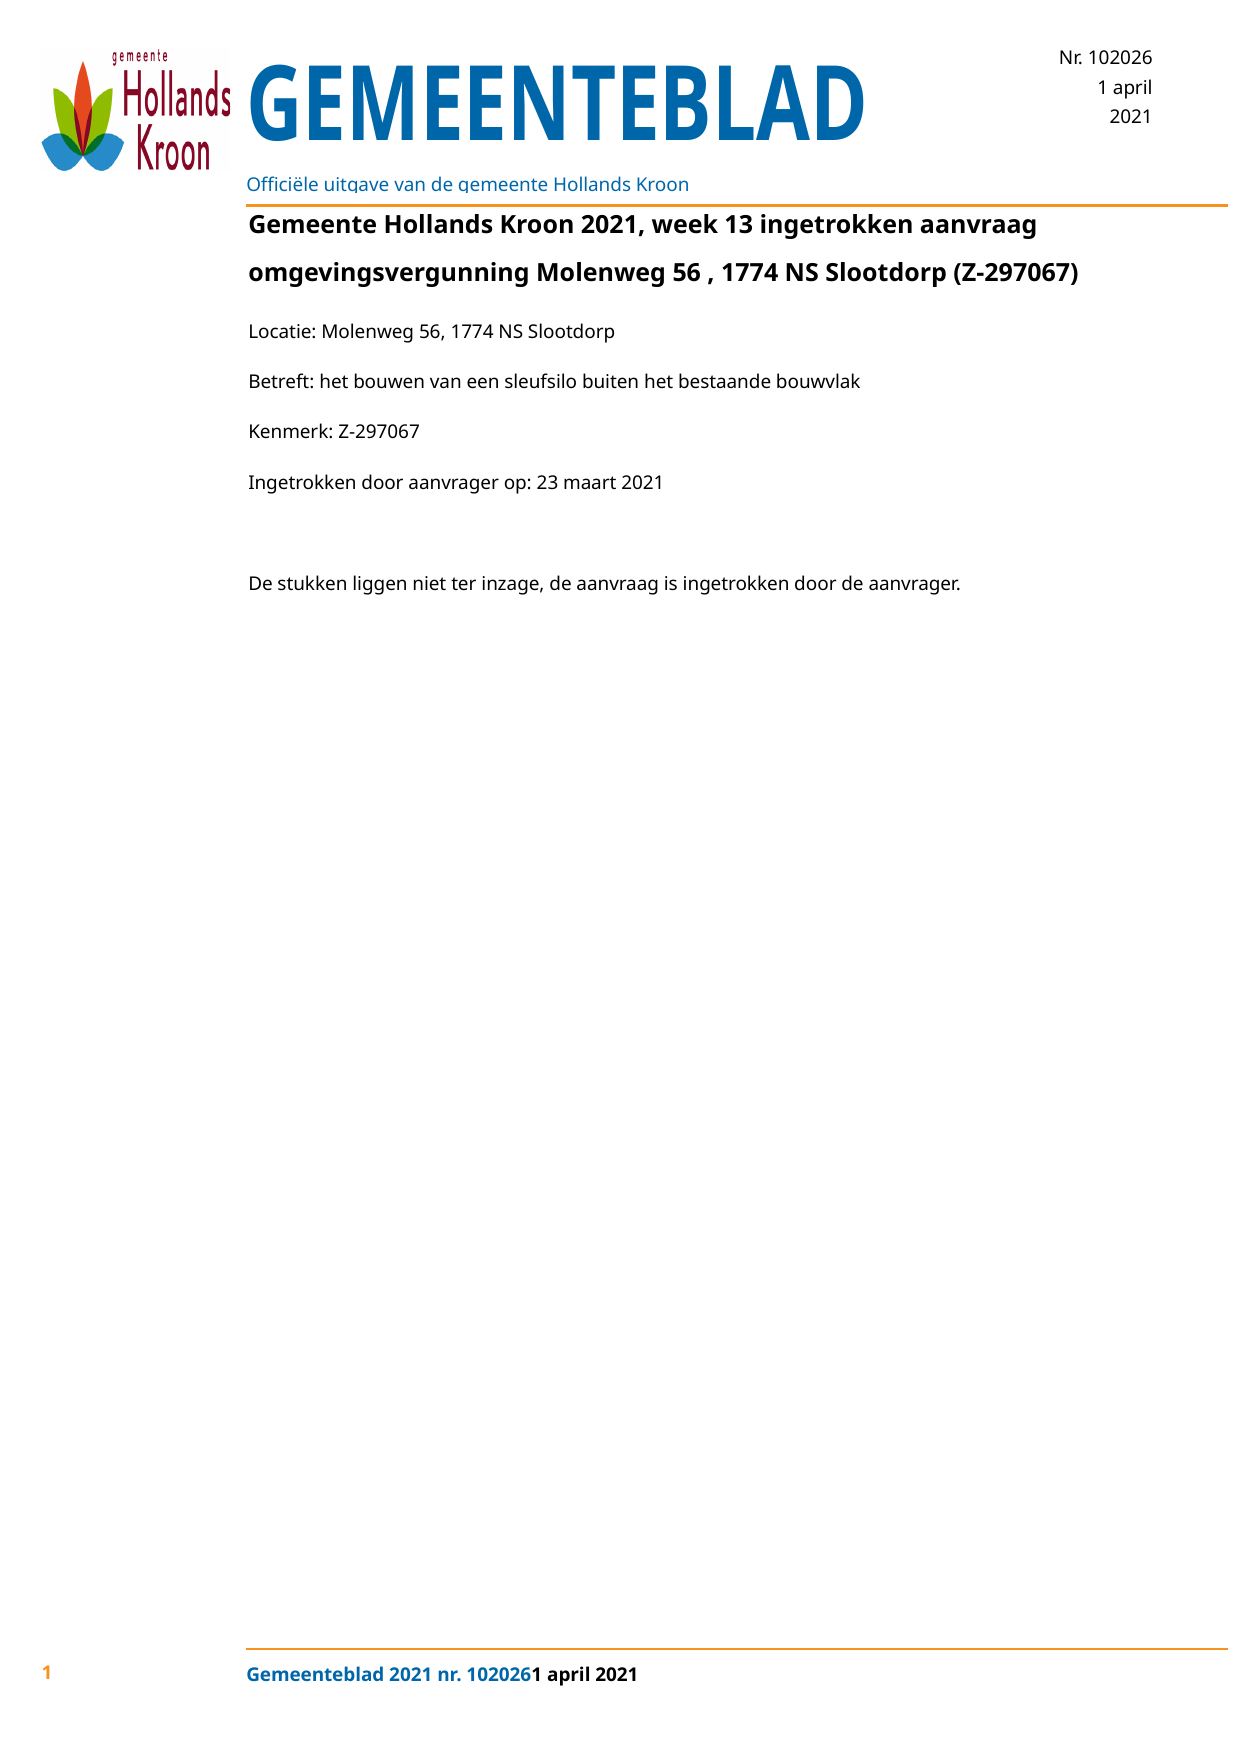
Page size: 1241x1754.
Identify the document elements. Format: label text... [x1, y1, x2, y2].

text Kenmerk: Z-297067 [248, 419, 1152, 444]
text De stukken liggen niet ter inzage, de aanvraag is ingetrokken door de aanvrager. [248, 570, 1152, 596]
text Gemeente Hollands Kroon 2021, week 13 ingetrokken aanvraag omgevingsvergunning Molenweg 56 , 1774 NS Slootdorp (Z-297067) [248, 207, 1152, 288]
text Betreft: het bouwen van een sleufsilo buiten het bestaande bouwvlak [248, 368, 1152, 394]
picture [41, 47, 231, 172]
text Ingetrokken door aanvrager op: 23 maart 2021 [248, 469, 1152, 495]
text Locatie: Molenweg 56, 1774 NS Slootdorp [248, 318, 1152, 344]
